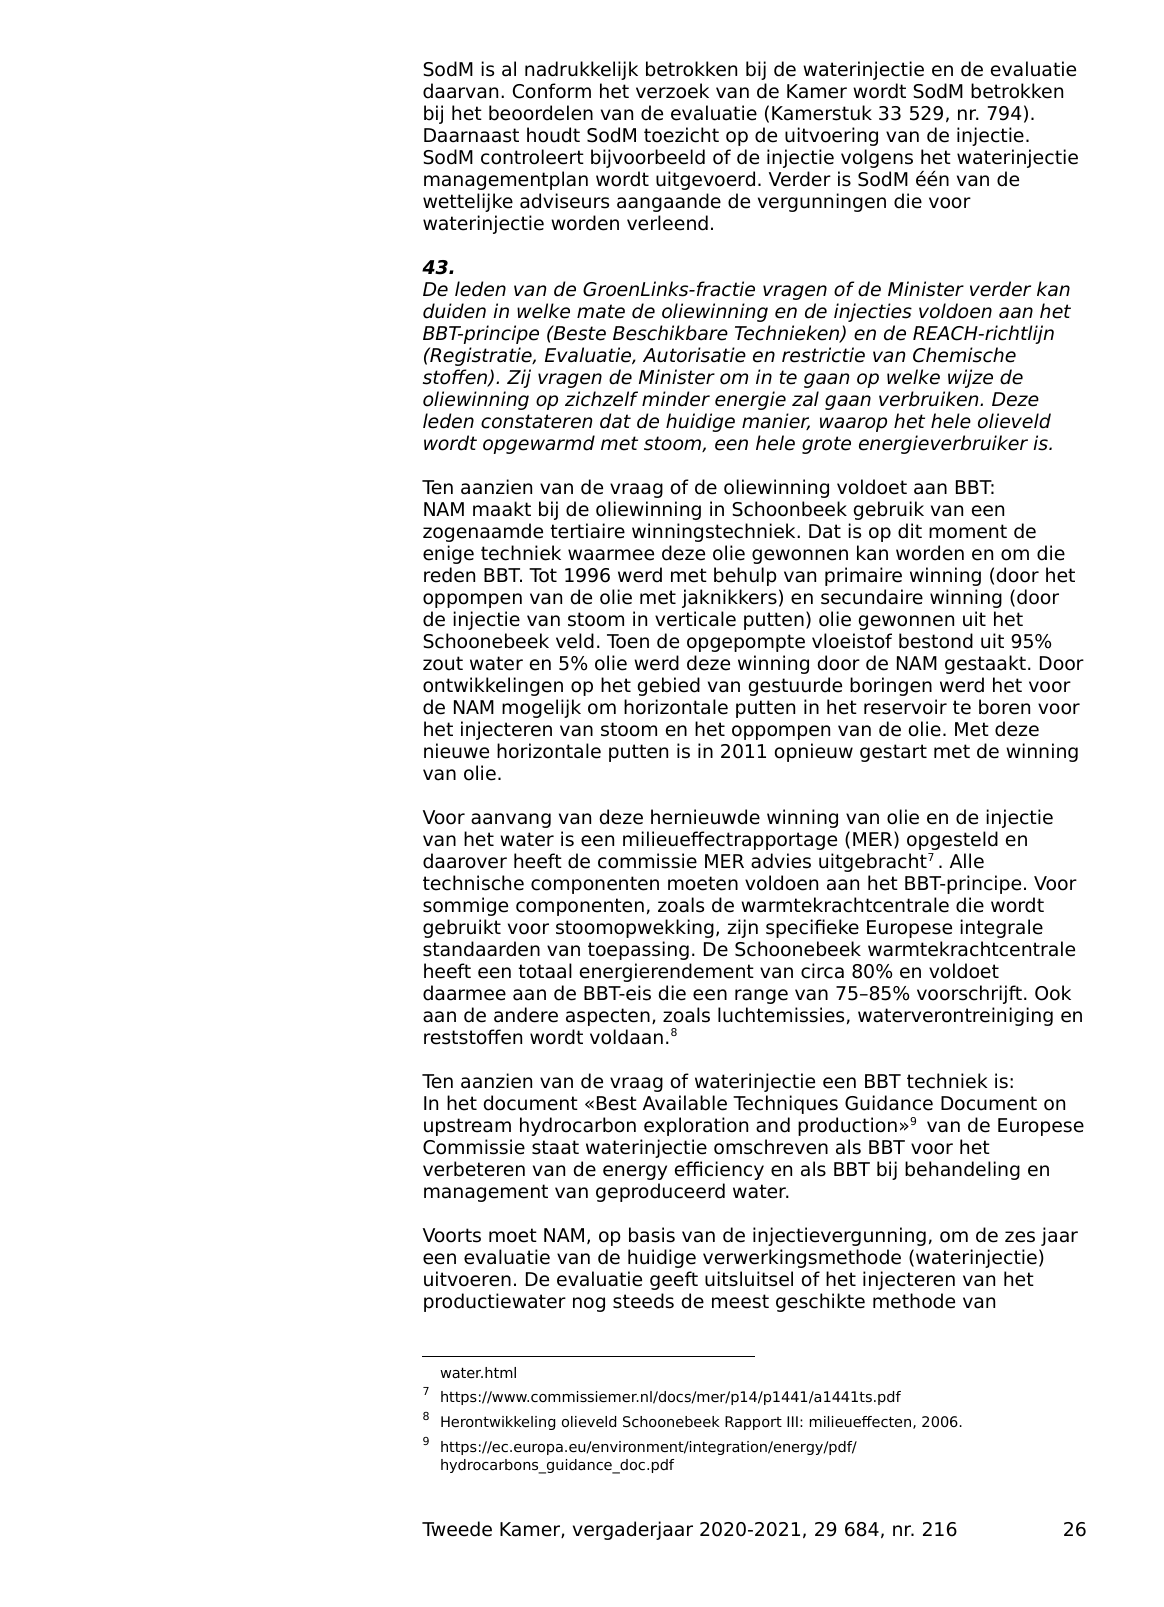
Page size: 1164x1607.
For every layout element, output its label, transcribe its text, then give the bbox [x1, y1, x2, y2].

text Ten aanzien van de vraag of de oliewinning voldoet aan BBT: [422, 477, 1087, 499]
text Voor aanvang van deze hernieuwde winning van olie en de injectie van het water is een milieueffectrapportage (MER) opgesteld en daarover heeft de commissie MER advies uitgebracht. Alle technische componenten moeten voldoen aan het BBT-principe. Voor sommige componenten, zoals de warmtekrachtcentrale die wordt gebruikt voor stoomopwekking, zijn specifieke Europese integrale standaarden van toepassing. De Schoonebeek warmtekrachtcentrale heeft een totaal energierendement van circa 80% en voldoet daarmee aan de BBT-eis die een range van 75–85% voorschrijft. Ook aan de andere aspecten, zoals luchtemissies, waterverontreiniging en reststoffen wordt voldaan. [422, 807, 1087, 1049]
text https://ec.europa.eu/environment/integration/energy/pdf/hydrocarbons_guidance_doc.pdf [422, 1435, 1087, 1474]
text Voorts moet NAM, op basis van de injectievergunning, om de zes jaar een evaluatie van de huidige verwerkingsmethode (waterinjectie) uitvoeren. De evaluatie geeft uitsluitsel of het injecteren van het productiewater nog steeds de meest geschikte methode van [422, 1225, 1087, 1313]
text water.html [422, 1366, 1087, 1382]
text In het document «Best Available Techniques Guidance Document on upstream hydrocarbon exploration and production» van de Europese Commissie staat waterinjectie omschreven als BBT voor het verbeteren van de energy efficiency en als BBT bij behandeling en management van geproduceerd water. [422, 1093, 1087, 1203]
text https://www.commissiemer.nl/docs/mer/p14/p1441/a1441ts.pdf [422, 1385, 1087, 1407]
text Ten aanzien van de vraag of waterinjectie een BBT techniek is: [422, 1071, 1087, 1093]
text Herontwikkeling olieveld Schoonebeek Rapport III: milieueffecten, 2006. [422, 1410, 1087, 1432]
text SodM is al nadrukkelijk betrokken bij de waterinjectie en de evaluatie daarvan. Conform het verzoek van de Kamer wordt SodM betrokken bij het beoordelen van de evaluatie (Kamerstuk 33 529, nr. 794). Daarnaast houdt SodM toezicht op de uitvoering van de injectie. SodM controleert bijvoorbeeld of de injectie volgens het waterinjectie managementplan wordt uitgevoerd. Verder is SodM één van de wettelijke adviseurs aangaande de vergunningen die voor waterinjectie worden verleend. [422, 59, 1087, 235]
text De leden van de GroenLinks-fractie vragen of de Minister verder kan duiden in welke mate de oliewinning en de injecties voldoen aan het BBT-principe (Beste Beschikbare Technieken) en de REACH-richtlijn (Registratie, Evaluatie, Autorisatie en restrictie van Chemische stoffen). Zij vragen de Minister om in te gaan op welke wijze de oliewinning op zichzelf minder energie zal gaan verbruiken. Deze leden constateren dat de huidige manier, waarop het hele olieveld wordt opgewarmd met stoom, een hele grote energieverbruiker is. [422, 279, 1087, 455]
text 43. [422, 257, 1087, 279]
text NAM maakt bij de oliewinning in Schoonbeek gebruik van een zogenaamde tertiaire winningstechniek. Dat is op dit moment de enige techniek waarmee deze olie gewonnen kan worden en om die reden BBT. Tot 1996 werd met behulp van primaire winning (door het oppompen van de olie met jaknikkers) en secundaire winning (door de injectie van stoom in verticale putten) olie gewonnen uit het Schoonebeek veld. Toen de opgepompte vloeistof bestond uit 95% zout water en 5% olie werd deze winning door de NAM gestaakt. Door ontwikkelingen op het gebied van gestuurde boringen werd het voor de NAM mogelijk om horizontale putten in het reservoir te boren voor het injecteren van stoom en het oppompen van de olie. Met deze nieuwe horizontale putten is in 2011 opnieuw gestart met de winning van olie. [422, 499, 1087, 785]
